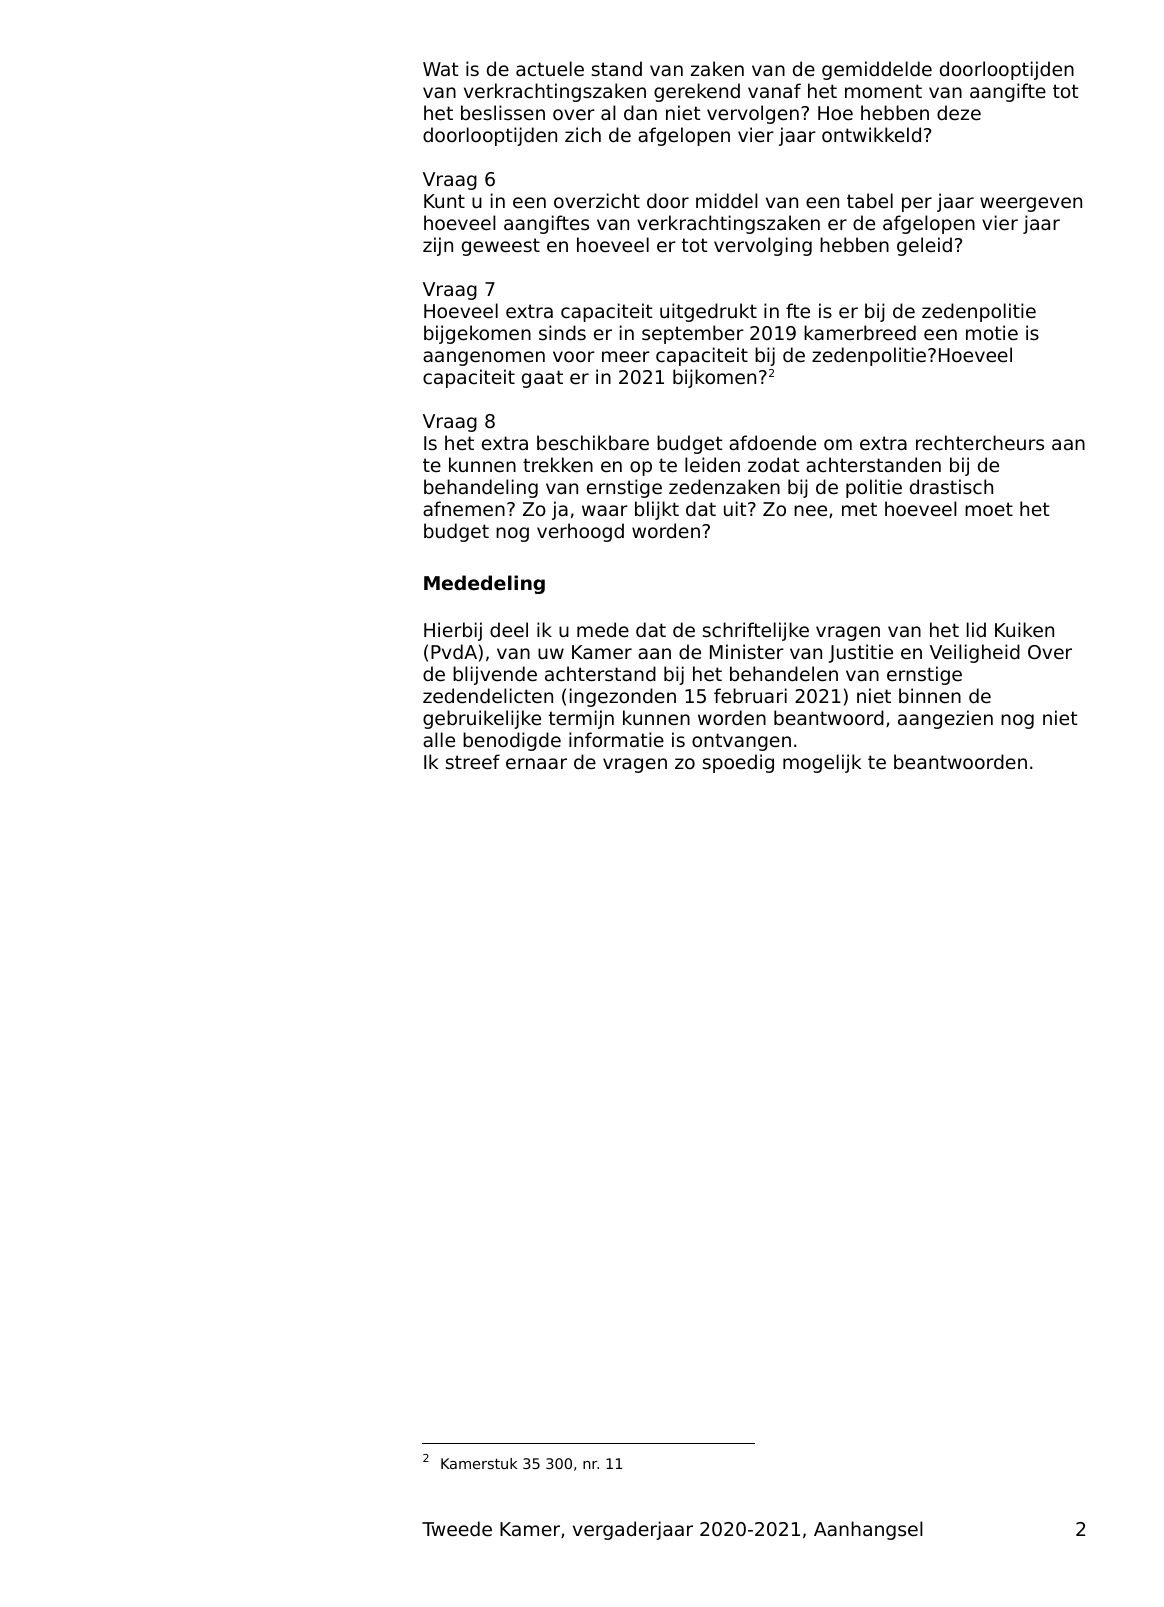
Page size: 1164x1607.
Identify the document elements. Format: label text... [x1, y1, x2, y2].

subtitle Mededeling [422, 573, 1087, 595]
text Vraag 8 [422, 411, 1087, 433]
text Kamerstuk 35 300, nr. 11 [422, 1452, 1087, 1474]
text Kunt u in een overzicht door middel van een tabel per jaar weergeven hoeveel aangiftes van verkrachtingszaken er de afgelopen vier jaar zijn geweest en hoeveel er tot vervolging hebben geleid? [422, 191, 1087, 257]
text Hierbij deel ik u mede dat de schriftelijke vragen van het lid Kuiken (PvdA), van uw Kamer aan de Minister van Justitie en Veiligheid Over de blijvende achterstand bij het behandelen van ernstige zedendelicten (ingezonden 15 februari 2021) niet binnen de gebruikelijke termijn kunnen worden beantwoord, aangezien nog niet alle benodigde informatie is ontvangen. [422, 620, 1087, 752]
text Ik streef ernaar de vragen zo spoedig mogelijk te beantwoorden. [422, 752, 1087, 774]
text Vraag 6 [422, 169, 1087, 191]
text Is het extra beschikbare budget afdoende om extra rechtercheurs aan te kunnen trekken en op te leiden zodat achterstanden bij de behandeling van ernstige zedenzaken bij de politie drastisch afnemen? Zo ja, waar blijkt dat uit? Zo nee, met hoeveel moet het budget nog verhoogd worden? [422, 433, 1087, 543]
text Vraag 7 [422, 279, 1087, 301]
text Wat is de actuele stand van zaken van de gemiddelde doorlooptijden van verkrachtingszaken gerekend vanaf het moment van aangifte tot het beslissen over al dan niet vervolgen? Hoe hebben deze doorlooptijden zich de afgelopen vier jaar ontwikkeld? [422, 59, 1087, 147]
text Hoeveel extra capaciteit uitgedrukt in fte is er bij de zedenpolitie bijgekomen sinds er in september 2019 kamerbreed een motie is aangenomen voor meer capaciteit bij de zedenpolitie?Hoeveel capaciteit gaat er in 2021 bijkomen? [422, 301, 1087, 389]
